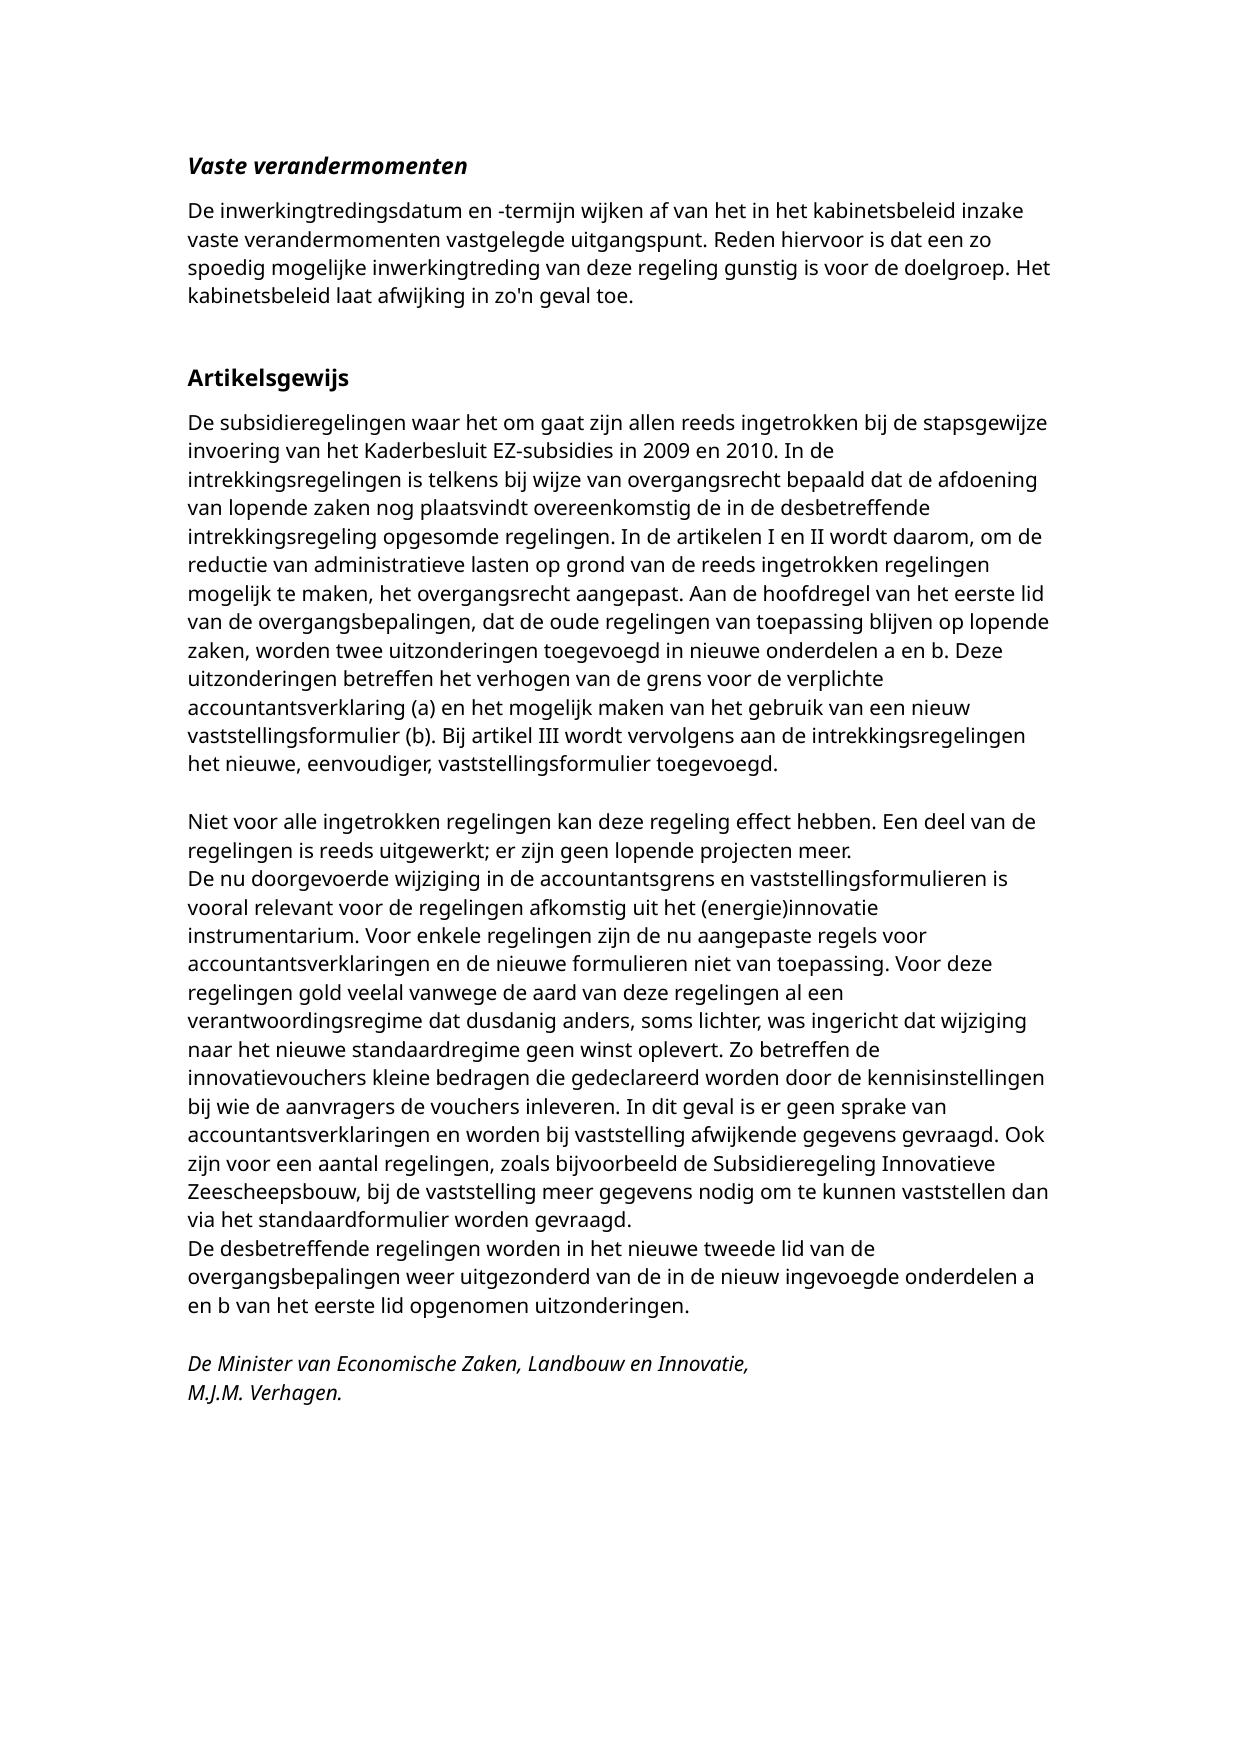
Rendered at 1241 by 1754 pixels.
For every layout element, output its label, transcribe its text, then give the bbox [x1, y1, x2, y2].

text De subsidieregelingen waar het om gaat zijn allen reeds ingetrokken bij de stapsgewijze invoering van het Kaderbesluit EZ-subsidies in 2009 en 2010. In de intrekkingsregelingen is telkens bij wijze van overgangsrecht bepaald dat de afdoening van lopende zaken nog plaatsvindt overeenkomstig de in de desbetreffende intrekkingsregeling opgesomde regelingen. In de artikelen I en II wordt daarom, om de reductie van administratieve lasten op grond van de reeds ingetrokken regelingen mogelijk te maken, het overgangsrecht aangepast. Aan de hoofdregel van het eerste lid van de overgangsbepalingen, dat de oude regelingen van toepassing blijven op lopende zaken, worden twee uitzonderingen toegevoegd in nieuwe onderdelen a en b. Deze uitzonderingen betreffen het verhogen van de grens voor de verplichte accountantsverklaring (a) en het mogelijk maken van het gebruik van een nieuw vaststellingsformulier (b). Bij artikel III wordt vervolgens aan de intrekkingsregelingen het nieuwe, eenvoudiger, vaststellingsformulier toegevoegd. [187, 408, 1053, 778]
text Niet voor alle ingetrokken regelingen kan deze regeling effect hebben. Een deel van de regelingen is reeds uitgewerkt; er zijn geen lopende projecten meer. [187, 807, 1053, 864]
subtitle Vaste verandermomenten [187, 150, 1053, 181]
subtitle Artikelsgewijs [187, 362, 1053, 393]
text De desbetreffende regelingen worden in het nieuwe tweede lid van de overgangsbepalingen weer uitgezonderd van de in de nieuw ingevoegde onderdelen a en b van het eerste lid opgenomen uitzonderingen. [187, 1234, 1053, 1319]
text De nu doorgevoerde wijziging in de accountantsgrens en vaststellingsformulieren is vooral relevant voor de regelingen afkomstig uit het (energie)innovatie instrumentarium. Voor enkele regelingen zijn de nu aangepaste regels voor accountantsverklaringen en de nieuwe formulieren niet van toepassing. Voor deze regelingen gold veelal vanwege de aard van deze regelingen al een verantwoordingsregime dat dusdanig anders, soms lichter, was ingericht dat wijziging naar het nieuwe standaardregime geen winst oplevert. Zo betreffen de innovatievouchers kleine bedragen die gedeclareerd worden door de kennisinstellingen bij wie de aanvragers de vouchers inleveren. In dit geval is er geen sprake van accountantsverklaringen en worden bij vaststelling afwijkende gegevens gevraagd. Ook zijn voor een aantal regelingen, zoals bijvoorbeeld de Subsidieregeling Innovatieve Zeescheepsbouw, bij de vaststelling meer gegevens nodig om te kunnen vaststellen dan via het standaardformulier worden gevraagd. [187, 864, 1053, 1234]
text M.J.M. Verhagen. [187, 1378, 1053, 1406]
text De Minister van Economische Zaken, Landbouw en Innovatie, [187, 1349, 1053, 1378]
text De inwerkingtredingsdatum en -termijn wijken af van het in het kabinetsbeleid inzake vaste verandermomenten vastgelegde uitgangspunt. Reden hiervoor is dat een zo spoedig mogelijke inwerkingtreding van deze regeling gunstig is voor de doelgroep. Het kabinetsbeleid laat afwijking in zo'n geval toe. [187, 196, 1053, 310]
